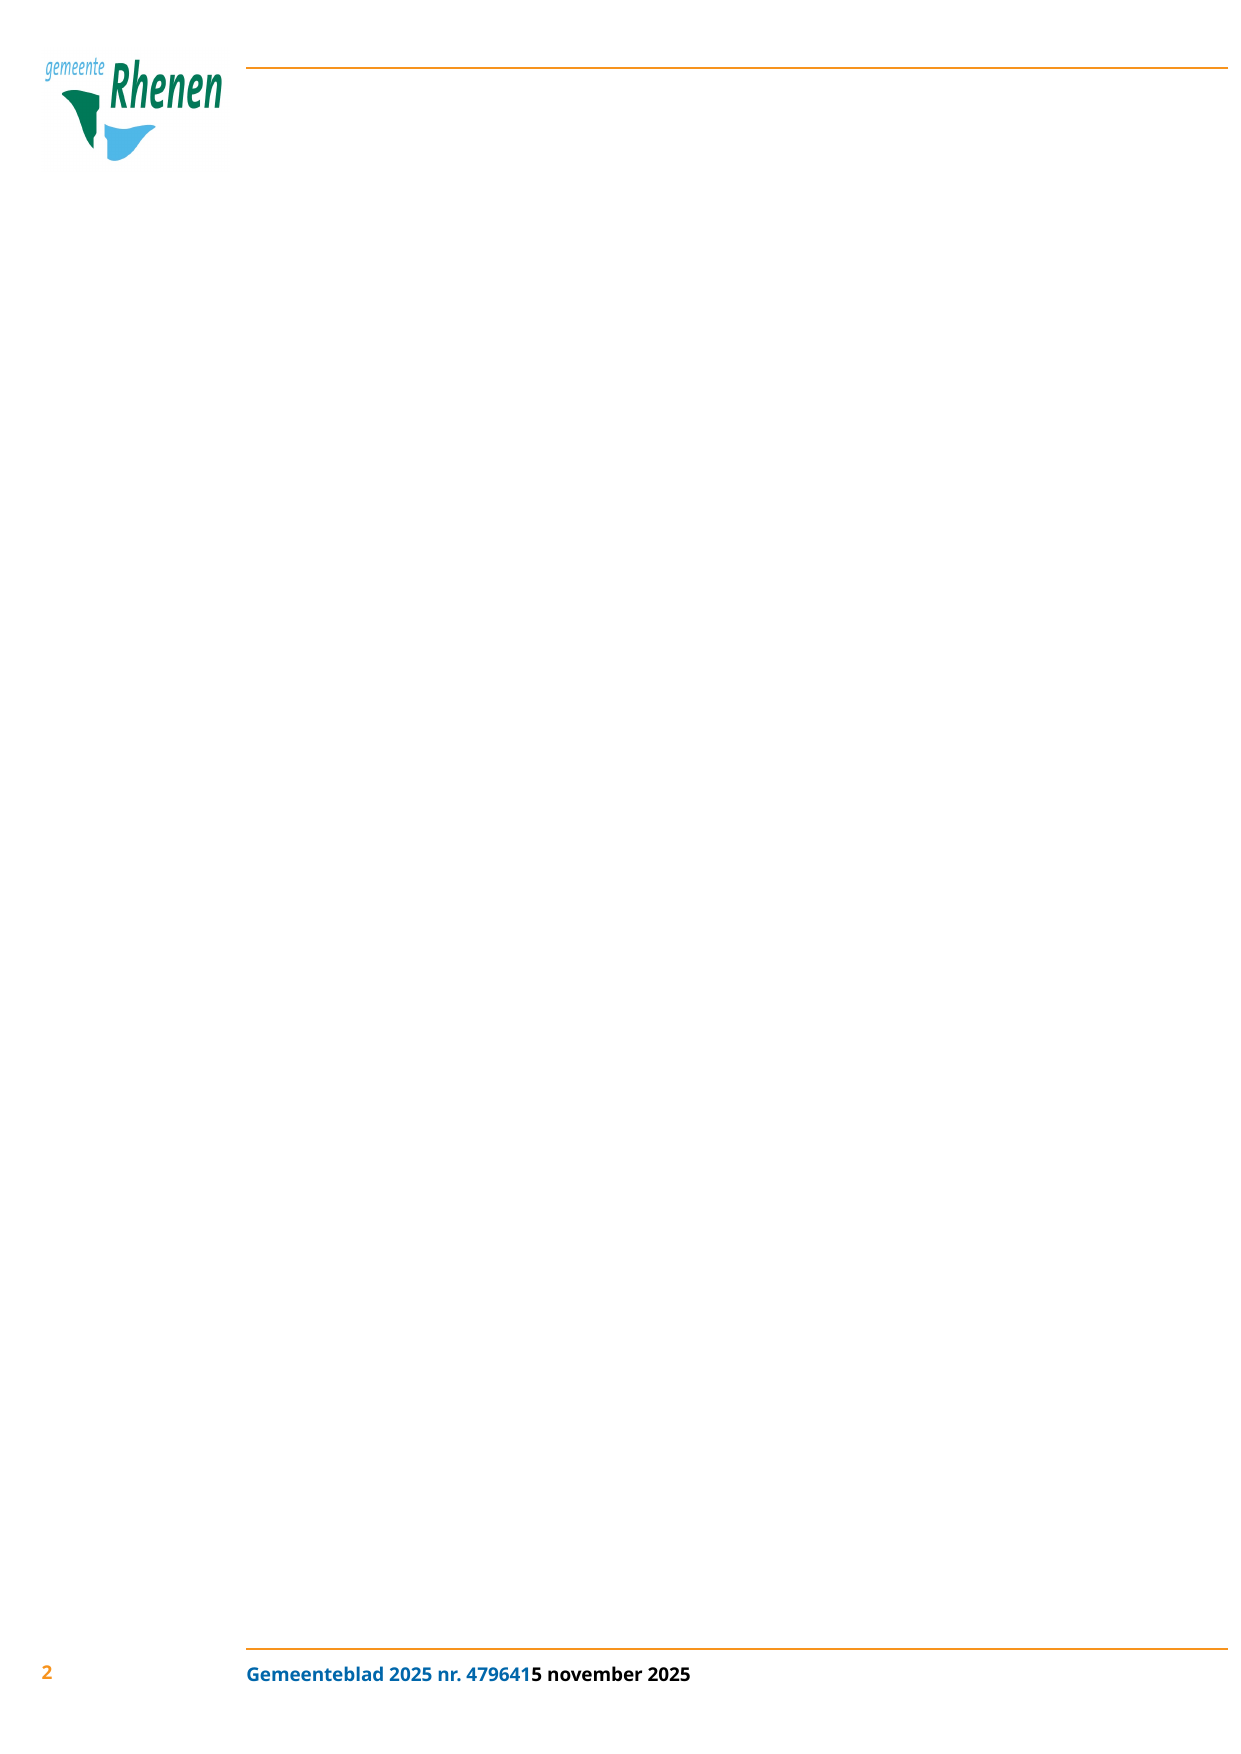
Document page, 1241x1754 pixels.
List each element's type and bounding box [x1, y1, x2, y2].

picture [41, 47, 231, 172]
